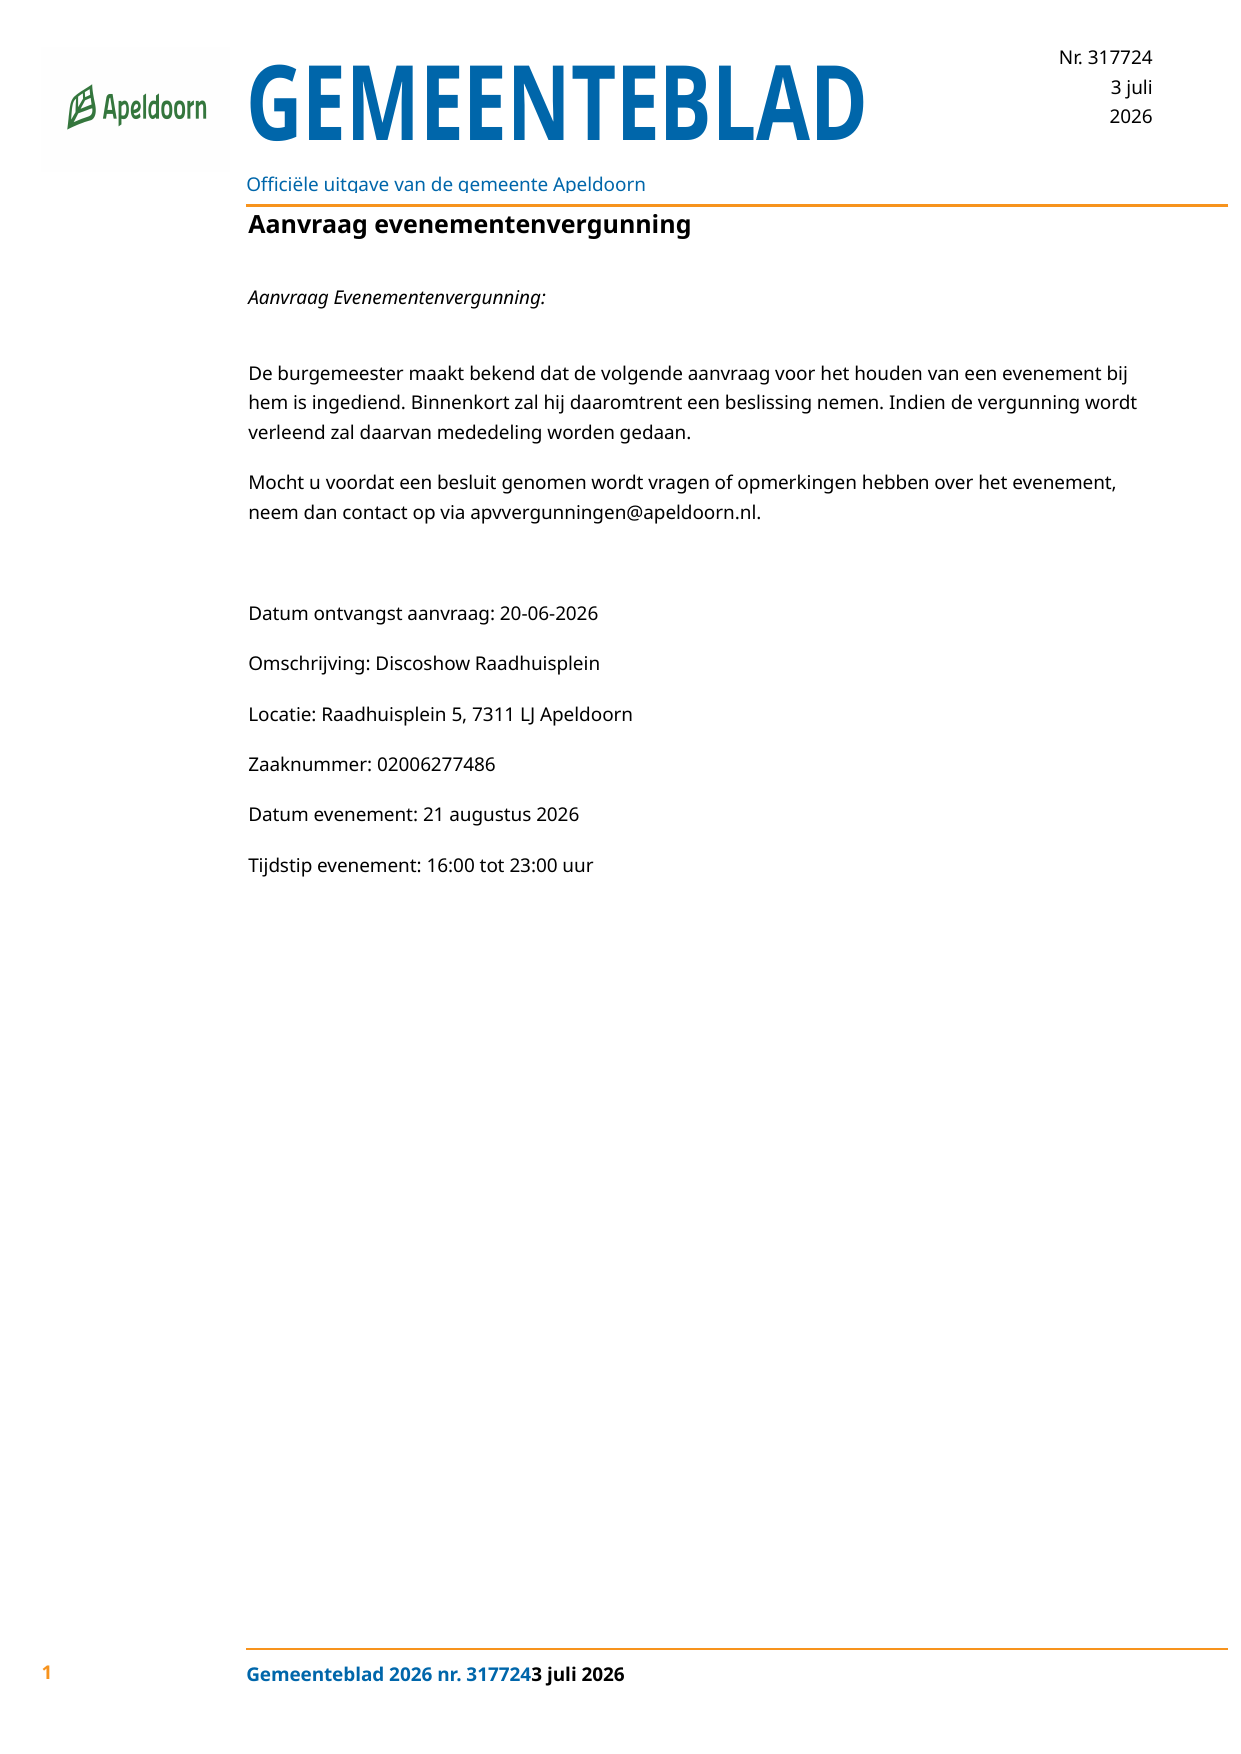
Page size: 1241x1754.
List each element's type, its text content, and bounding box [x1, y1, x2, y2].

text Mocht u voordat een besluit genomen wordt vragen of opmerkingen hebben over het evenement, neem dan contact op via apvvergunningen@apeldoorn.nl. [248, 469, 1152, 525]
text Datum evenement: 21 augustus 2026 [248, 802, 1152, 827]
text Aanvraag evenementenvergunning [248, 207, 1152, 241]
text Omschrijving: Discoshow Raadhuisplein [248, 650, 1152, 676]
text Aanvraag Evenementenvergunning: [248, 284, 1152, 309]
text Zaaknummer: 02006277486 [248, 751, 1152, 777]
text De burgemeester maakt bekend dat de volgende aanvraag voor het houden van een evenement bij hem is ingediend. Binnenkort zal hij daaromtrent een beslissing nemen. Indien de vergunning wordt verleend zal daarvan mededeling worden gedaan. [248, 360, 1152, 445]
text Datum ontvangst aanvraag: 20-06-2026 [248, 600, 1152, 626]
picture [41, 47, 231, 172]
text Locatie: Raadhuisplein 5, 7311 LJ Apeldoorn [248, 701, 1152, 727]
text Tijdstip evenement: 16:00 tot 23:00 uur [248, 852, 1152, 878]
